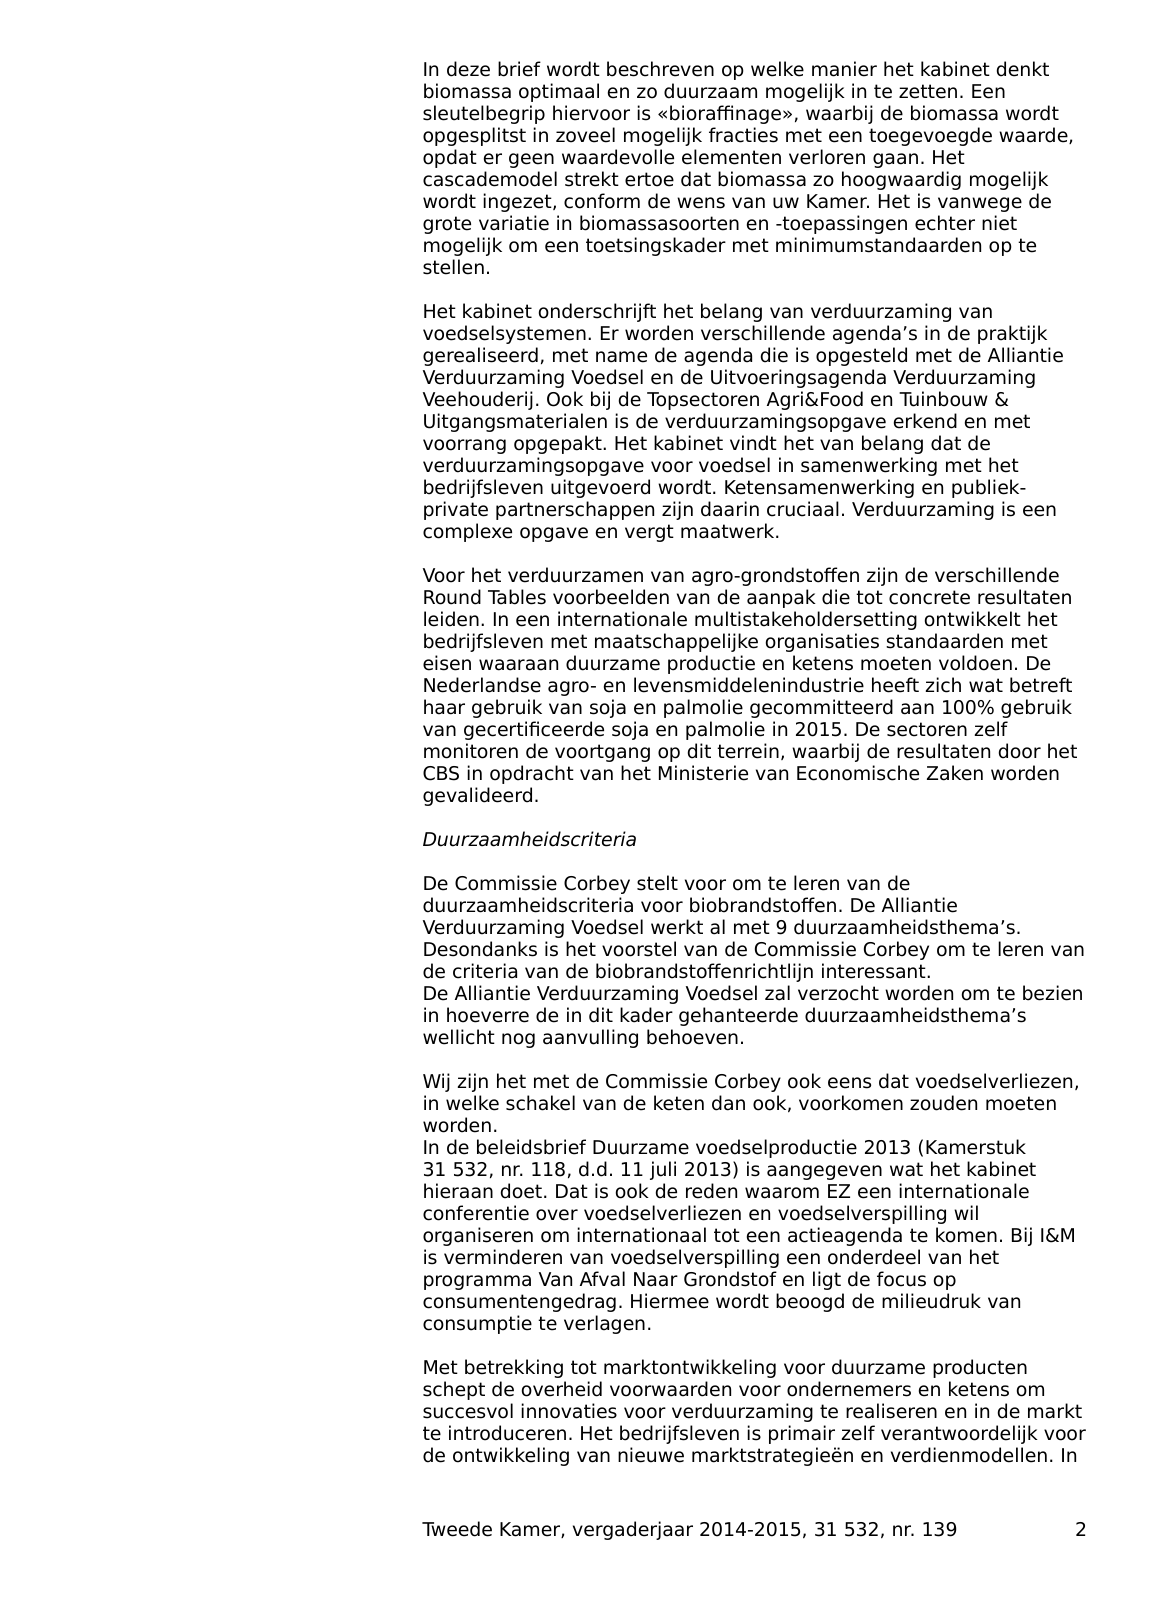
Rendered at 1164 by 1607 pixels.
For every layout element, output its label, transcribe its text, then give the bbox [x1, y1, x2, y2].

text In de beleidsbrief Duurzame voedselproductie 2013 (Kamerstuk 31 532, nr. 118, d.d. 11 juli 2013) is aangegeven wat het kabinet hieraan doet. Dat is ook de reden waarom EZ een internationale conferentie over voedselverliezen en voedselverspilling wil organiseren om internationaal tot een actieagenda te komen. Bij I&M is verminderen van voedselverspilling een onderdeel van het programma Van Afval Naar Grondstof en ligt de focus op consumentengedrag. Hiermee wordt beoogd de milieudruk van consumptie te verlagen. [422, 1137, 1087, 1335]
text De Commissie Corbey stelt voor om te leren van de duurzaamheidscriteria voor biobrandstoffen. De Alliantie Verduurzaming Voedsel werkt al met 9 duurzaamheidsthema’s. Desondanks is het voorstel van de Commissie Corbey om te leren van de criteria van de biobrandstoffenrichtlijn interessant. [422, 873, 1087, 983]
subtitle Duurzaamheidscriteria [422, 829, 1087, 851]
text Wij zijn het met de Commissie Corbey ook eens dat voedselverliezen, in welke schakel van de keten dan ook, voorkomen zouden moeten worden. [422, 1071, 1087, 1137]
text In deze brief wordt beschreven op welke manier het kabinet denkt biomassa optimaal en zo duurzaam mogelijk in te zetten. Een sleutelbegrip hiervoor is «bioraffinage», waarbij de biomassa wordt opgesplitst in zoveel mogelijk fracties met een toegevoegde waarde, opdat er geen waardevolle elementen verloren gaan. Het cascademodel strekt ertoe dat biomassa zo hoogwaardig mogelijk wordt ingezet, conform de wens van uw Kamer. Het is vanwege de grote variatie in biomassasoorten en -toepassingen echter niet mogelijk om een toetsingskader met minimumstandaarden op te stellen. [422, 59, 1087, 279]
text Het kabinet onderschrijft het belang van verduurzaming van voedselsystemen. Er worden verschillende agenda’s in de praktijk gerealiseerd, met name de agenda die is opgesteld met de Alliantie Verduurzaming Voedsel en de Uitvoeringsagenda Verduurzaming Veehouderij. Ook bij de Topsectoren Agri&Food en Tuinbouw & Uitgangsmaterialen is de verduurzamingsopgave erkend en met voorrang opgepakt. Het kabinet vindt het van belang dat de verduurzamingsopgave voor voedsel in samenwerking met het bedrijfsleven uitgevoerd wordt. Ketensamenwerking en publiek-private partnerschappen zijn daarin cruciaal. Verduurzaming is een complexe opgave en vergt maatwerk. [422, 301, 1087, 543]
text Met betrekking tot marktontwikkeling voor duurzame producten schept de overheid voorwaarden voor ondernemers en ketens om succesvol innovaties voor verduurzaming te realiseren en in de markt te introduceren. Het bedrijfsleven is primair zelf verantwoordelijk voor de ontwikkeling van nieuwe marktstrategieën en verdienmodellen. In [422, 1357, 1087, 1467]
text Voor het verduurzamen van agro-grondstoffen zijn de verschillende Round Tables voorbeelden van de aanpak die tot concrete resultaten leiden. In een internationale multistakeholdersetting ontwikkelt het bedrijfsleven met maatschappelijke organisaties standaarden met eisen waaraan duurzame productie en ketens moeten voldoen. De Nederlandse agro- en levensmiddelenindustrie heeft zich wat betreft haar gebruik van soja en palmolie gecommitteerd aan 100% gebruik van gecertificeerde soja en palmolie in 2015. De sectoren zelf monitoren de voortgang op dit terrein, waarbij de resultaten door het CBS in opdracht van het Ministerie van Economische Zaken worden gevalideerd. [422, 565, 1087, 807]
text De Alliantie Verduurzaming Voedsel zal verzocht worden om te bezien in hoeverre de in dit kader gehanteerde duurzaamheidsthema’s wellicht nog aanvulling behoeven. [422, 983, 1087, 1049]
